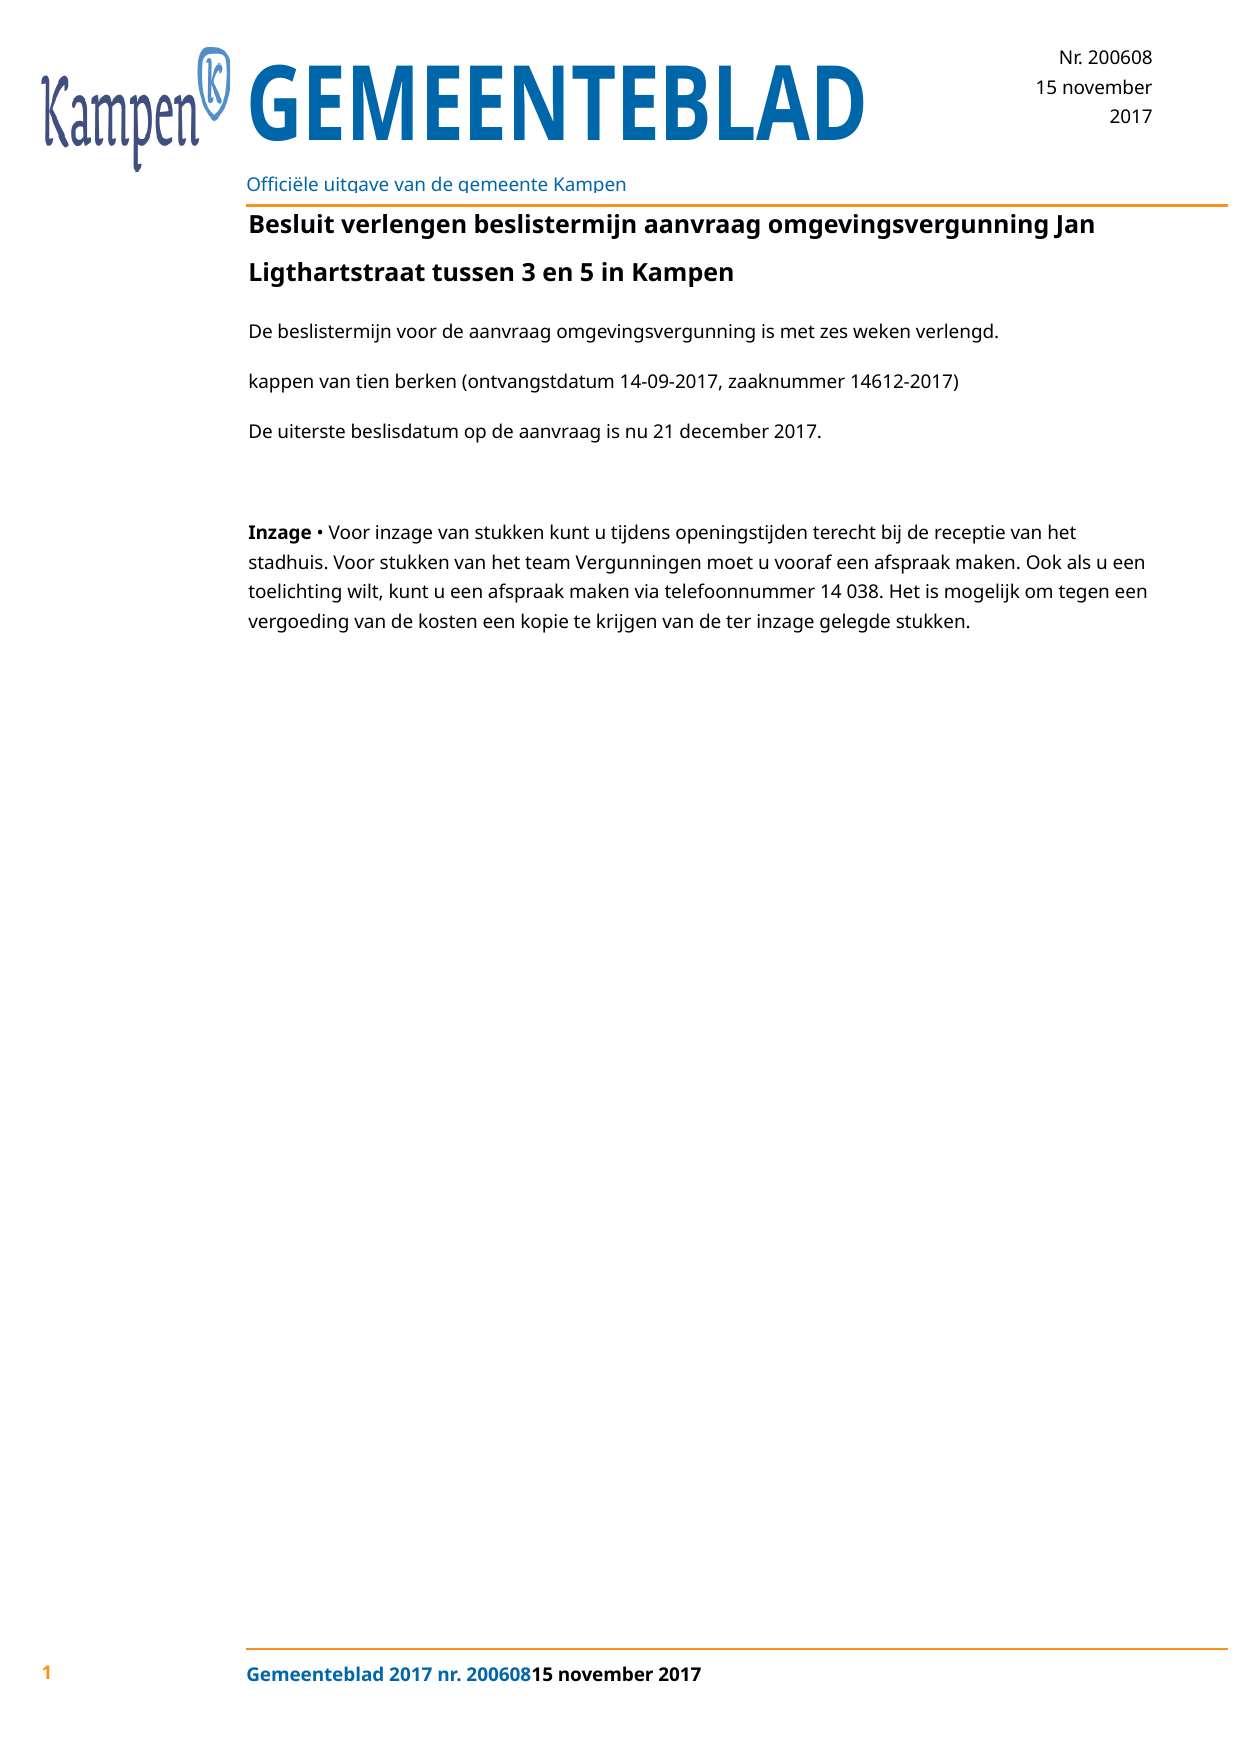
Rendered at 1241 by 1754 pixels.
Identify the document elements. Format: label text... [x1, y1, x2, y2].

picture [41, 47, 231, 172]
text De beslistermijn voor de aanvraag omgevingsvergunning is met zes weken verlengd. [248, 318, 1152, 344]
text De uiterste beslisdatum op de aanvraag is nu 21 december 2017. [248, 419, 1152, 444]
text Inzage • Voor inzage van stukken kunt u tijdens openingstijden terecht bij de receptie van het stadhuis. Voor stukken van het team Vergunningen moet u vooraf een afspraak maken. Ook als u een toelichting wilt, kunt u een afspraak maken via telefoonnummer 14 038. Het is mogelijk om tegen een vergoeding van de kosten een kopie te krijgen van de ter inzage gelegde stukken. [248, 519, 1152, 634]
text Besluit verlengen beslistermijn aanvraag omgevingsvergunning Jan Ligthartstraat tussen 3 en 5 in Kampen [248, 207, 1152, 288]
text kappen van tien berken (ontvangstdatum 14-09-2017, zaaknummer 14612-2017) [248, 368, 1152, 394]
